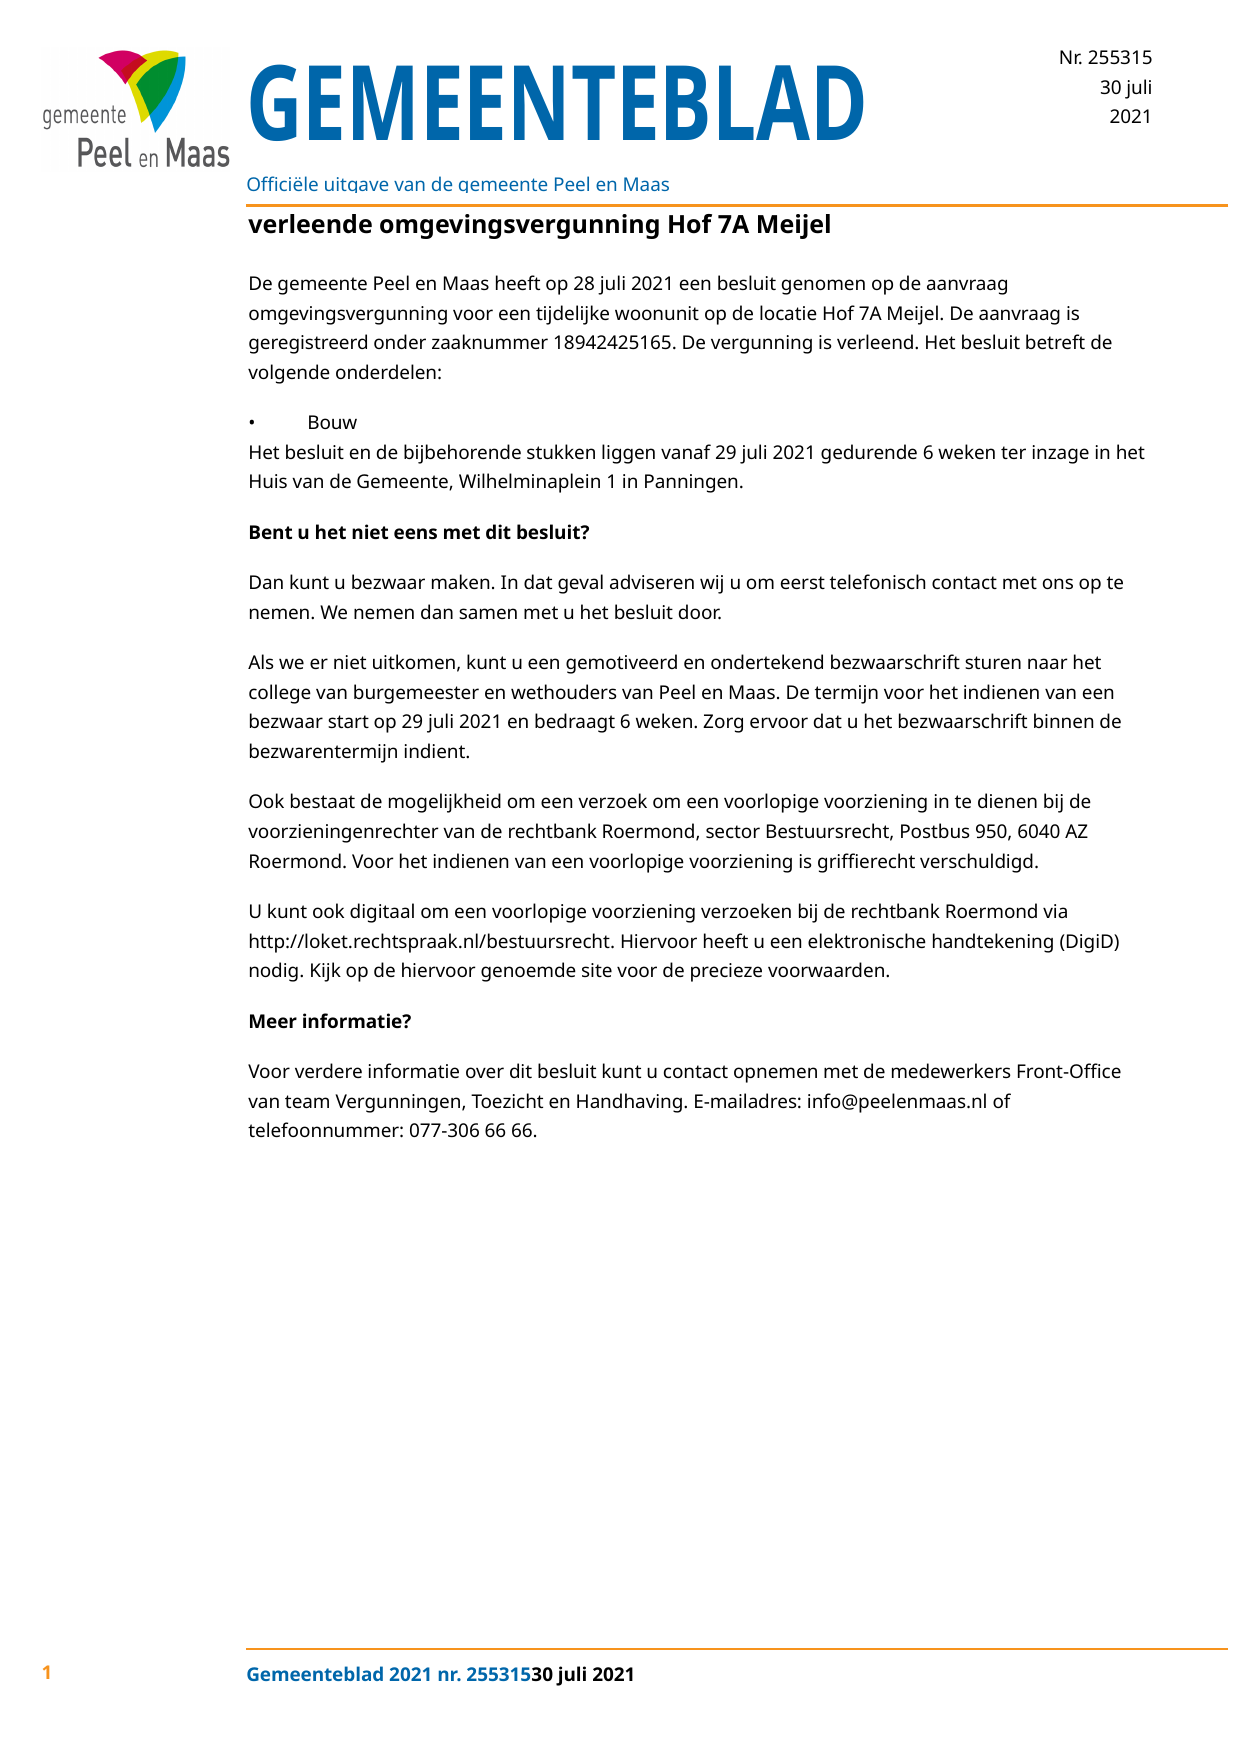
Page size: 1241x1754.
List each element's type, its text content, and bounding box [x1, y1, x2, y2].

text Ook bestaat de mogelijkheid om een verzoek om een voorlopige voorziening in te dienen bij de voorzieningenrechter van de rechtbank Roermond, sector Bestuursrecht, Postbus 950, 6040 AZ Roermond. Voor het indienen van een voorlopige voorziening is griffierecht verschuldigd. [248, 789, 1152, 873]
list Bouw [248, 409, 1152, 435]
text Dan kunt u bezwaar maken. In dat geval adviseren wij u om eerst telefonisch contact met ons op te nemen. We nemen dan samen met u het besluit door. [248, 569, 1152, 625]
text Het besluit en de bijbehorende stukken liggen vanaf 29 juli 2021 gedurende 6 weken ter inzage in het Huis van de Gemeente, Wilhelminaplein 1 in Panningen. [248, 439, 1152, 494]
picture [41, 47, 231, 172]
text U kunt ook digitaal om een voorlopige voorziening verzoeken bij de rechtbank Roermond via http://loket.rechtspraak.nl/bestuursrecht. Hiervoor heeft u een elektronische handtekening (DigiD) nodig. Kijk op de hiervoor genoemde site voor de precieze voorwaarden. [248, 898, 1152, 983]
text Meer informatie? [248, 1008, 1152, 1033]
text Als we er niet uitkomen, kunt u een gemotiveerd en ondertekend bezwaarschrift sturen naar het college van burgemeester en wethouders van Peel en Maas. De termijn voor het indienen van een bezwaar start op 29 juli 2021 en bedraagt 6 weken. Zorg ervoor dat u het bezwaarschrift binnen de bezwarentermijn indient. [248, 649, 1152, 764]
text Voor verdere informatie over dit besluit kunt u contact opnemen met de medewerkers Front-Office van team Vergunningen, Toezicht en Handhaving. E-mailadres: info@peelenmaas.nl of telefoonnummer: 077-306 66 66. [248, 1058, 1152, 1143]
text verleende omgevingsvergunning Hof 7A Meijel [248, 207, 1152, 241]
text De gemeente Peel en Maas heeft op 28 juli 2021 een besluit genomen op de aanvraag omgevingsvergunning voor een tijdelijke woonunit op de locatie Hof 7A Meijel. De aanvraag is geregistreerd onder zaaknummer 18942425165. De vergunning is verleend. Het besluit betreft de volgende onderdelen: [248, 270, 1152, 385]
text Bent u het niet eens met dit besluit? [248, 519, 1152, 545]
